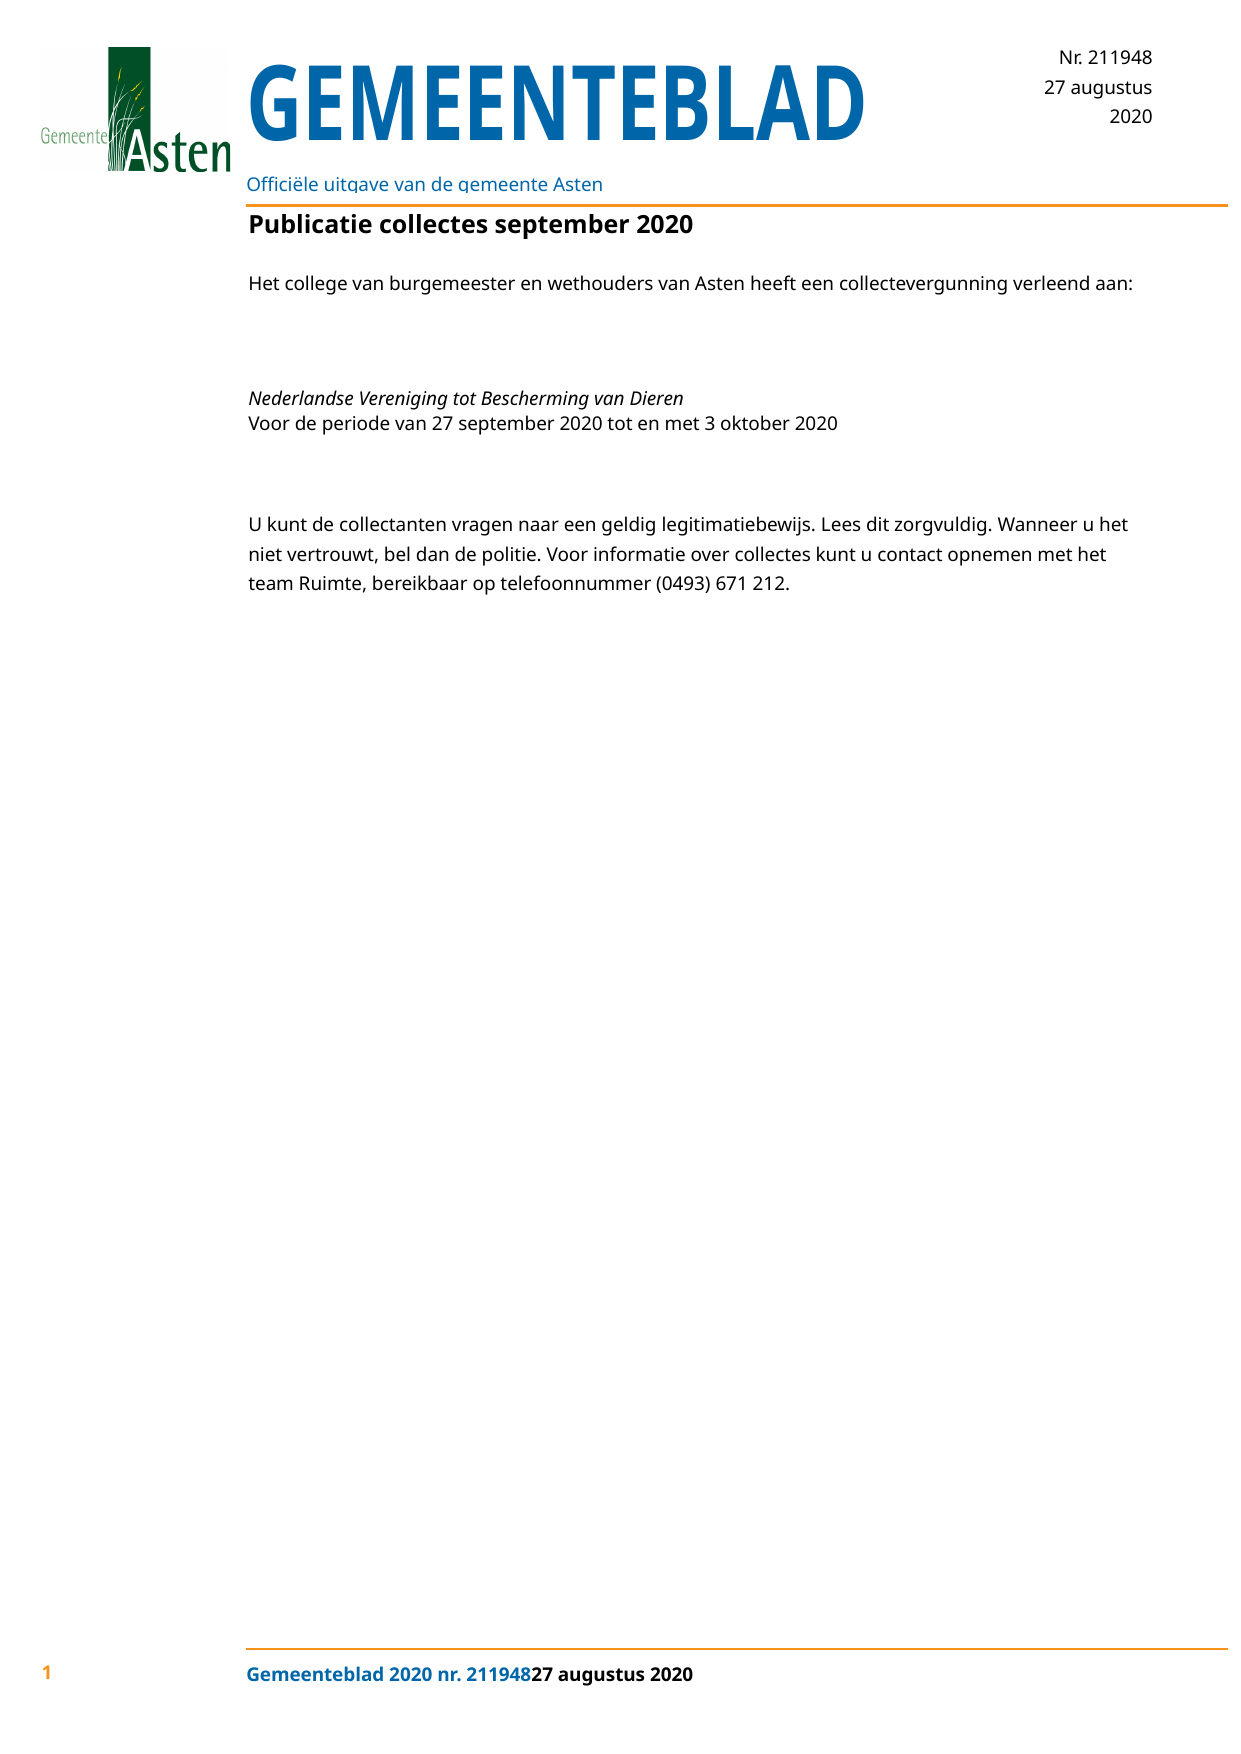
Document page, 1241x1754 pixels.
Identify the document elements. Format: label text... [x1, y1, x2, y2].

text Nederlandse Vereniging tot Bescherming van Dieren [248, 385, 1152, 410]
text U kunt de collectanten vragen naar een geldig legitimatiebewijs. Lees dit zorgvuldig. Wanneer u het niet vertrouwt, bel dan de politie. Voor informatie over collectes kunt u contact opnemen met het team Ruimte, bereikbaar op telefoonnummer (0493) 671 212. [248, 511, 1152, 596]
text Voor de periode van 27 september 2020 tot en met 3 oktober 2020 [248, 410, 1152, 436]
text Publicatie collectes september 2020 [248, 207, 1152, 241]
picture [41, 47, 231, 172]
text Het college van burgemeester en wethouders van Asten heeft een collectevergunning verleend aan: [248, 270, 1152, 296]
